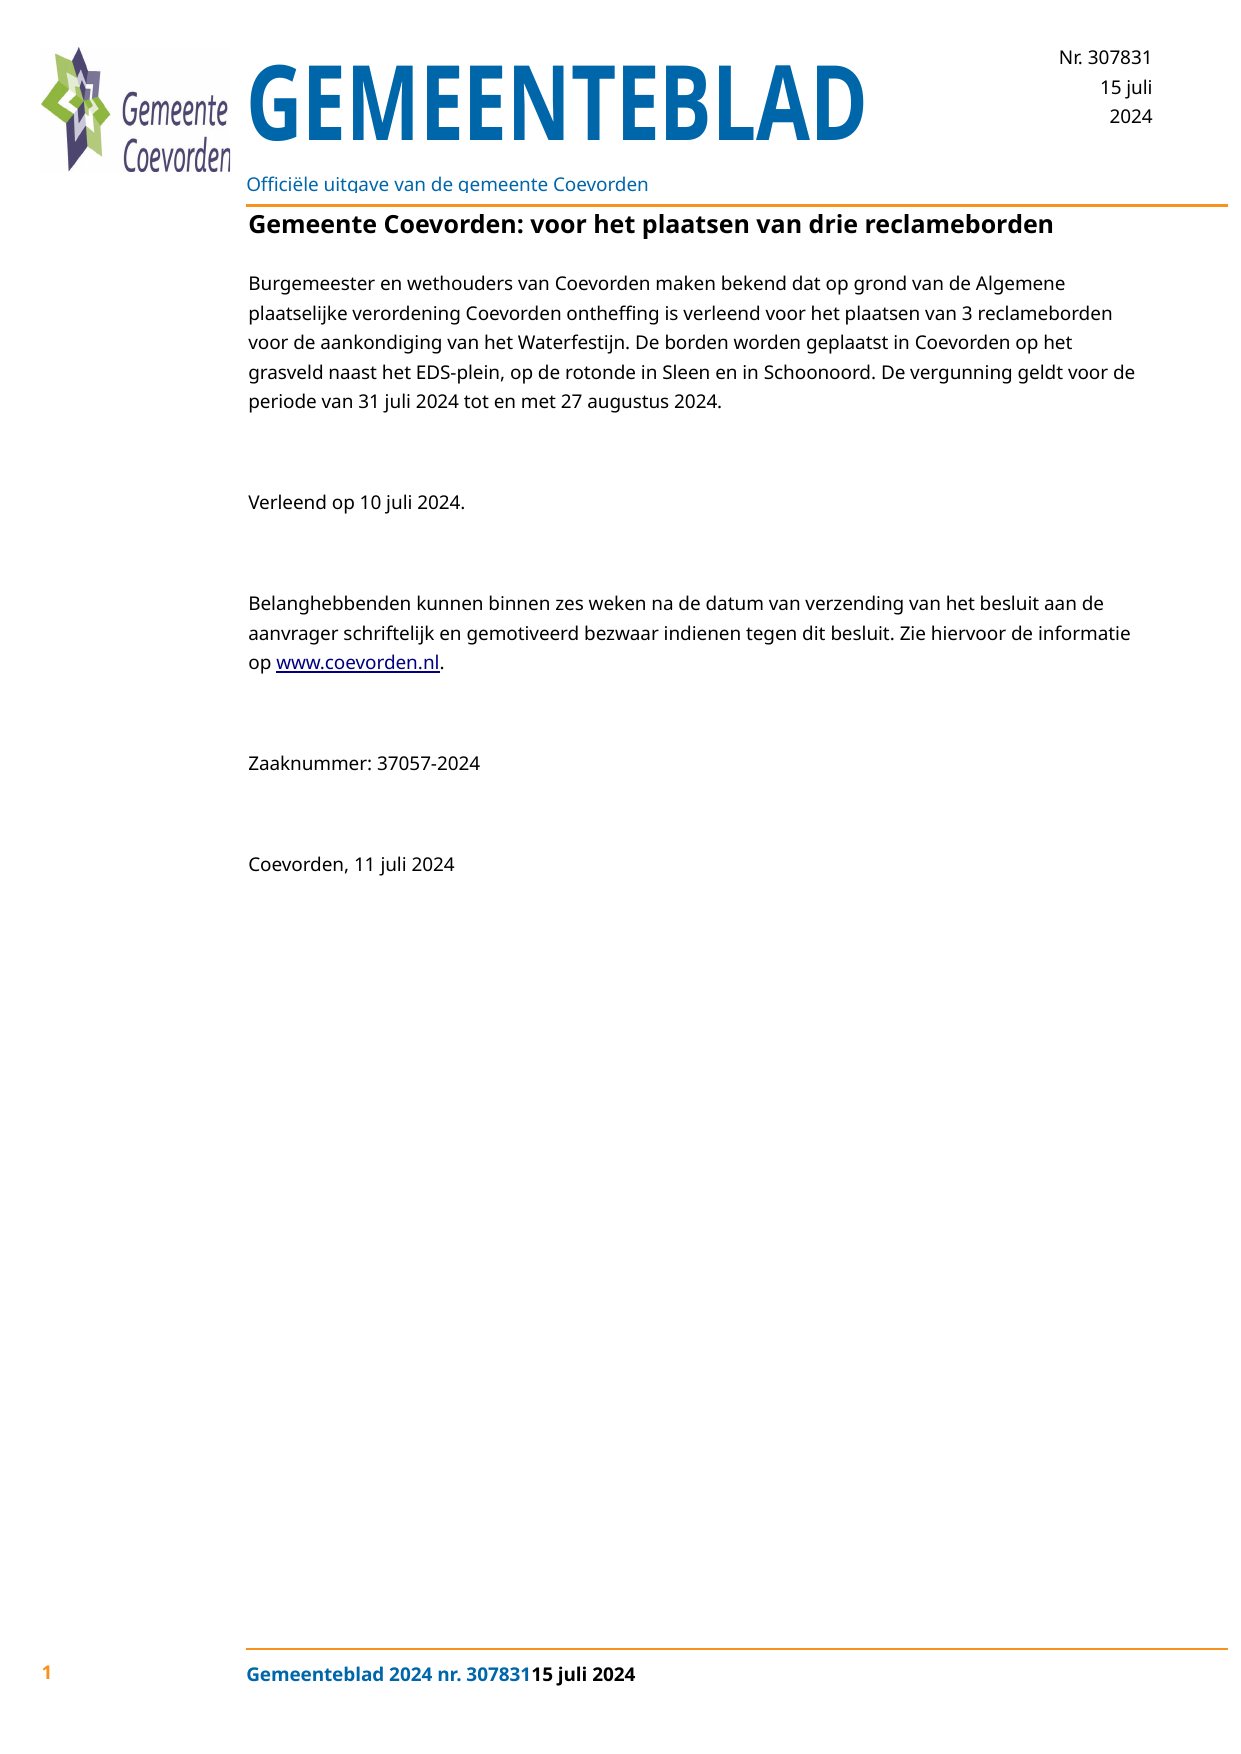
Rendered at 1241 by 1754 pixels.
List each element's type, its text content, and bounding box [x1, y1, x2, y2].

text Gemeente Coevorden: voor het plaatsen van drie reclameborden [248, 207, 1152, 241]
text Belanghebbenden kunnen binnen zes weken na de datum van verzending van het besluit aan de aanvrager schriftelijk en gemotiveerd bezwaar indienen tegen dit besluit. Zie hiervoor de informatie op www.coevorden.nl. [248, 590, 1152, 675]
text Verleend op 10 juli 2024. [248, 489, 1152, 515]
text Coevorden, 11 juli 2024 [248, 851, 1152, 877]
text Burgemeester en wethouders van Coevorden maken bekend dat op grond van de Algemene plaatselijke verordening Coevorden ontheffing is verleend voor het plaatsen van 3 reclameborden voor de aankondiging van het Waterfestijn. De borden worden geplaatst in Coevorden op het grasveld naast het EDS-plein, op de rotonde in Sleen en in Schoonoord. De vergunning geldt voor de periode van 31 juli 2024 tot en met 27 augustus 2024. [248, 270, 1152, 414]
picture [41, 47, 231, 172]
text Zaaknummer: 37057-2024 [248, 750, 1152, 776]
